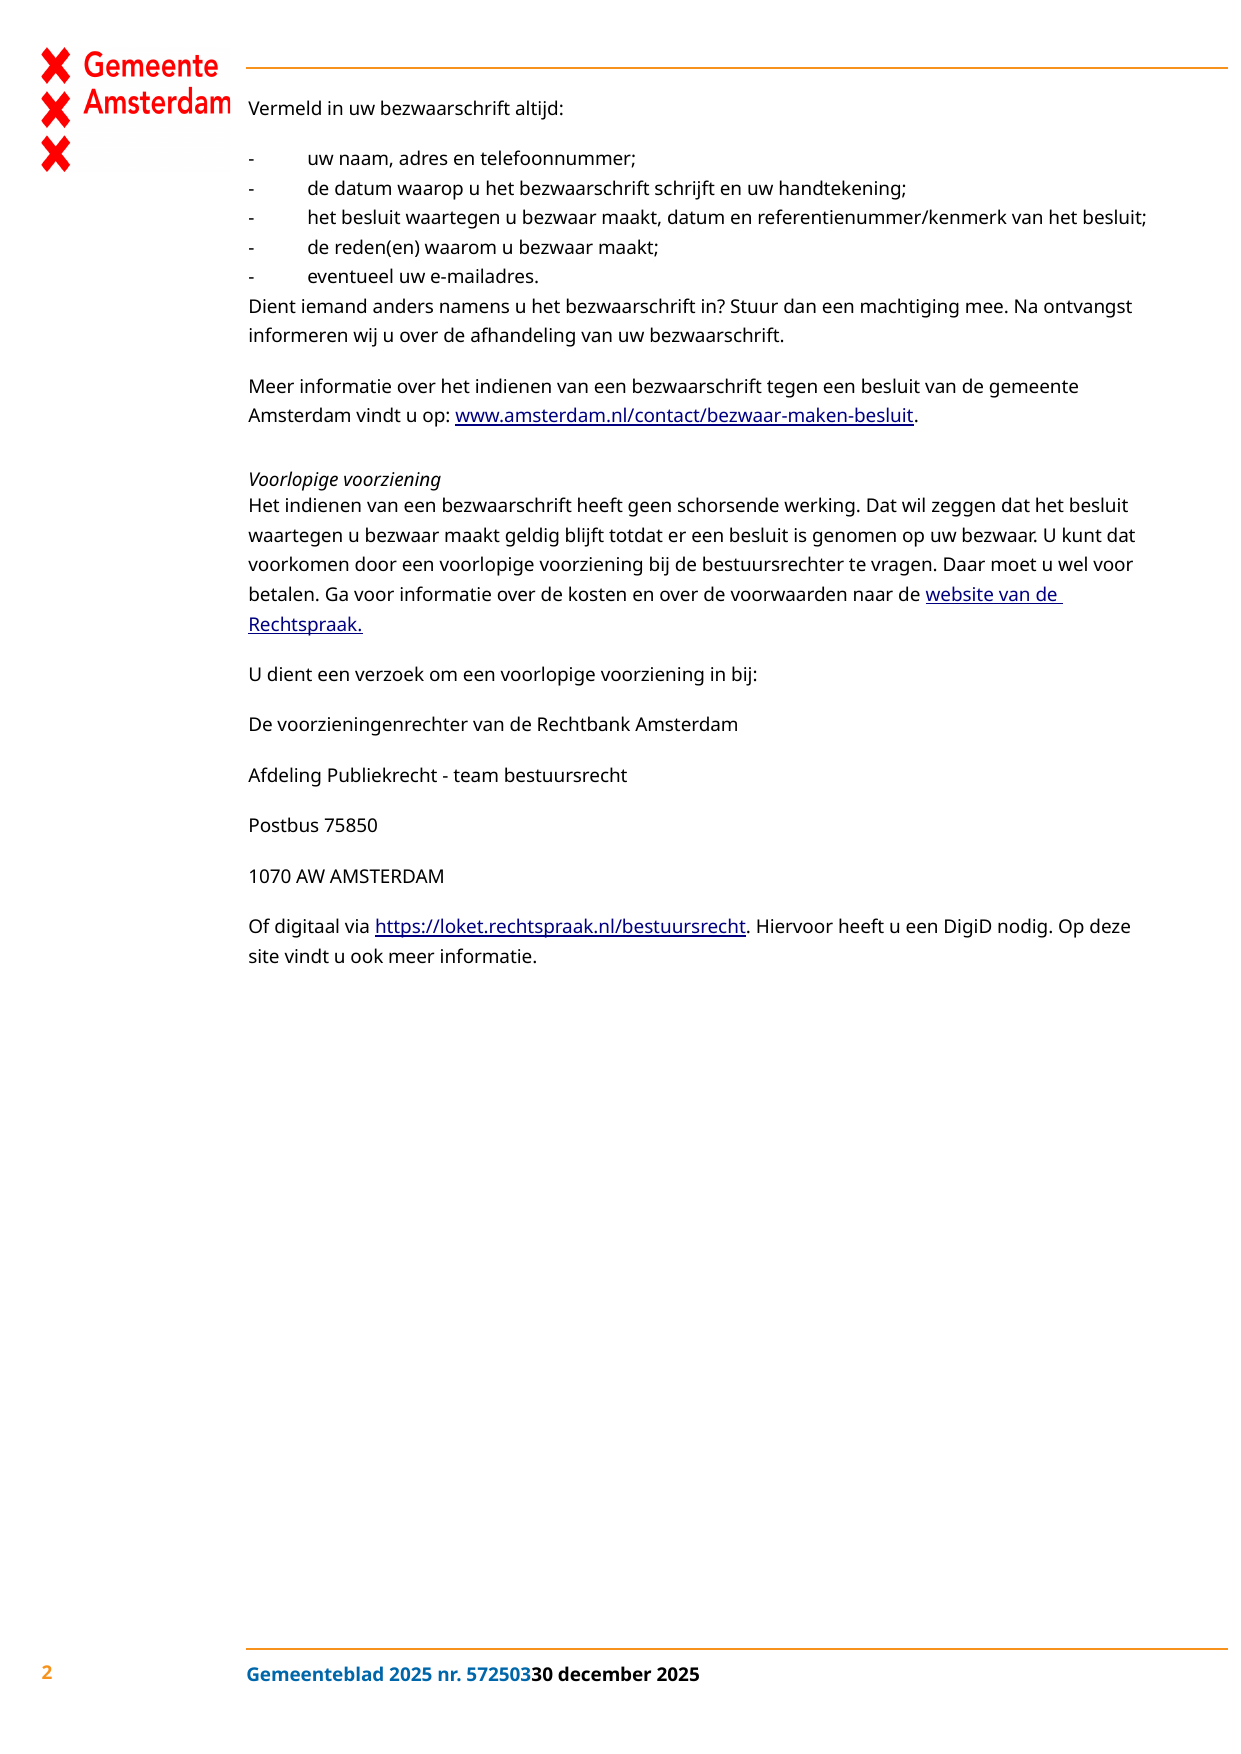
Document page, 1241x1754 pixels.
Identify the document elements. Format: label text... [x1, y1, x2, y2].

text Het indienen van een bezwaarschrift heeft geen schorsende werking. Dat wil zeggen dat het besluit waartegen u bezwaar maakt geldig blijft totdat er een besluit is genomen op uw bezwaar. U kunt dat voorkomen door een voorlopige voorziening bij de bestuursrechter te vragen. Daar moet u wel voor betalen. Ga voor informatie over de kosten en over de voorwaarden naar de website van de Rechtspraak. [248, 492, 1152, 636]
text Of digitaal via https://loket.rechtspraak.nl/bestuursrecht. Hiervoor heeft u een DigiD nodig. Op deze site vindt u ook meer informatie. [248, 913, 1152, 968]
picture [41, 47, 231, 172]
list eventueel uw e-mailadres. [248, 263, 1152, 289]
text Afdeling Publiekrecht - team bestuursrecht [248, 762, 1152, 788]
text De voorzieningenrechter van de Rechtbank Amsterdam [248, 712, 1152, 737]
list de datum waarop u het bezwaarschrift schrijft en uw handtekening; [248, 175, 1152, 201]
text Meer informatie over het indienen van een bezwaarschrift tegen een besluit van de gemeente Amsterdam vindt u op: www.amsterdam.nl/contact/bezwaar-maken-besluit. [248, 373, 1152, 428]
list uw naam, adres en telefoonnummer; [248, 145, 1152, 171]
list de reden(en) waarom u bezwaar maakt; [248, 234, 1152, 260]
text 1070 AW AMSTERDAM [248, 863, 1152, 888]
text U dient een verzoek om een voorlopige voorziening in bij: [248, 661, 1152, 687]
text Dient iemand anders namens u het bezwaarschrift in? Stuur dan een machtiging mee. Na ontvangst informeren wij u over de afhandeling van uw bezwaarschrift. [248, 293, 1152, 348]
text Vermeld in uw bezwaarschrift altijd: [248, 95, 1152, 121]
text Postbus 75850 [248, 812, 1152, 838]
text Voorlopige voorziening [248, 467, 1152, 492]
list het besluit waartegen u bezwaar maakt, datum en referentienummer/kenmerk van het besluit; [248, 204, 1152, 230]
